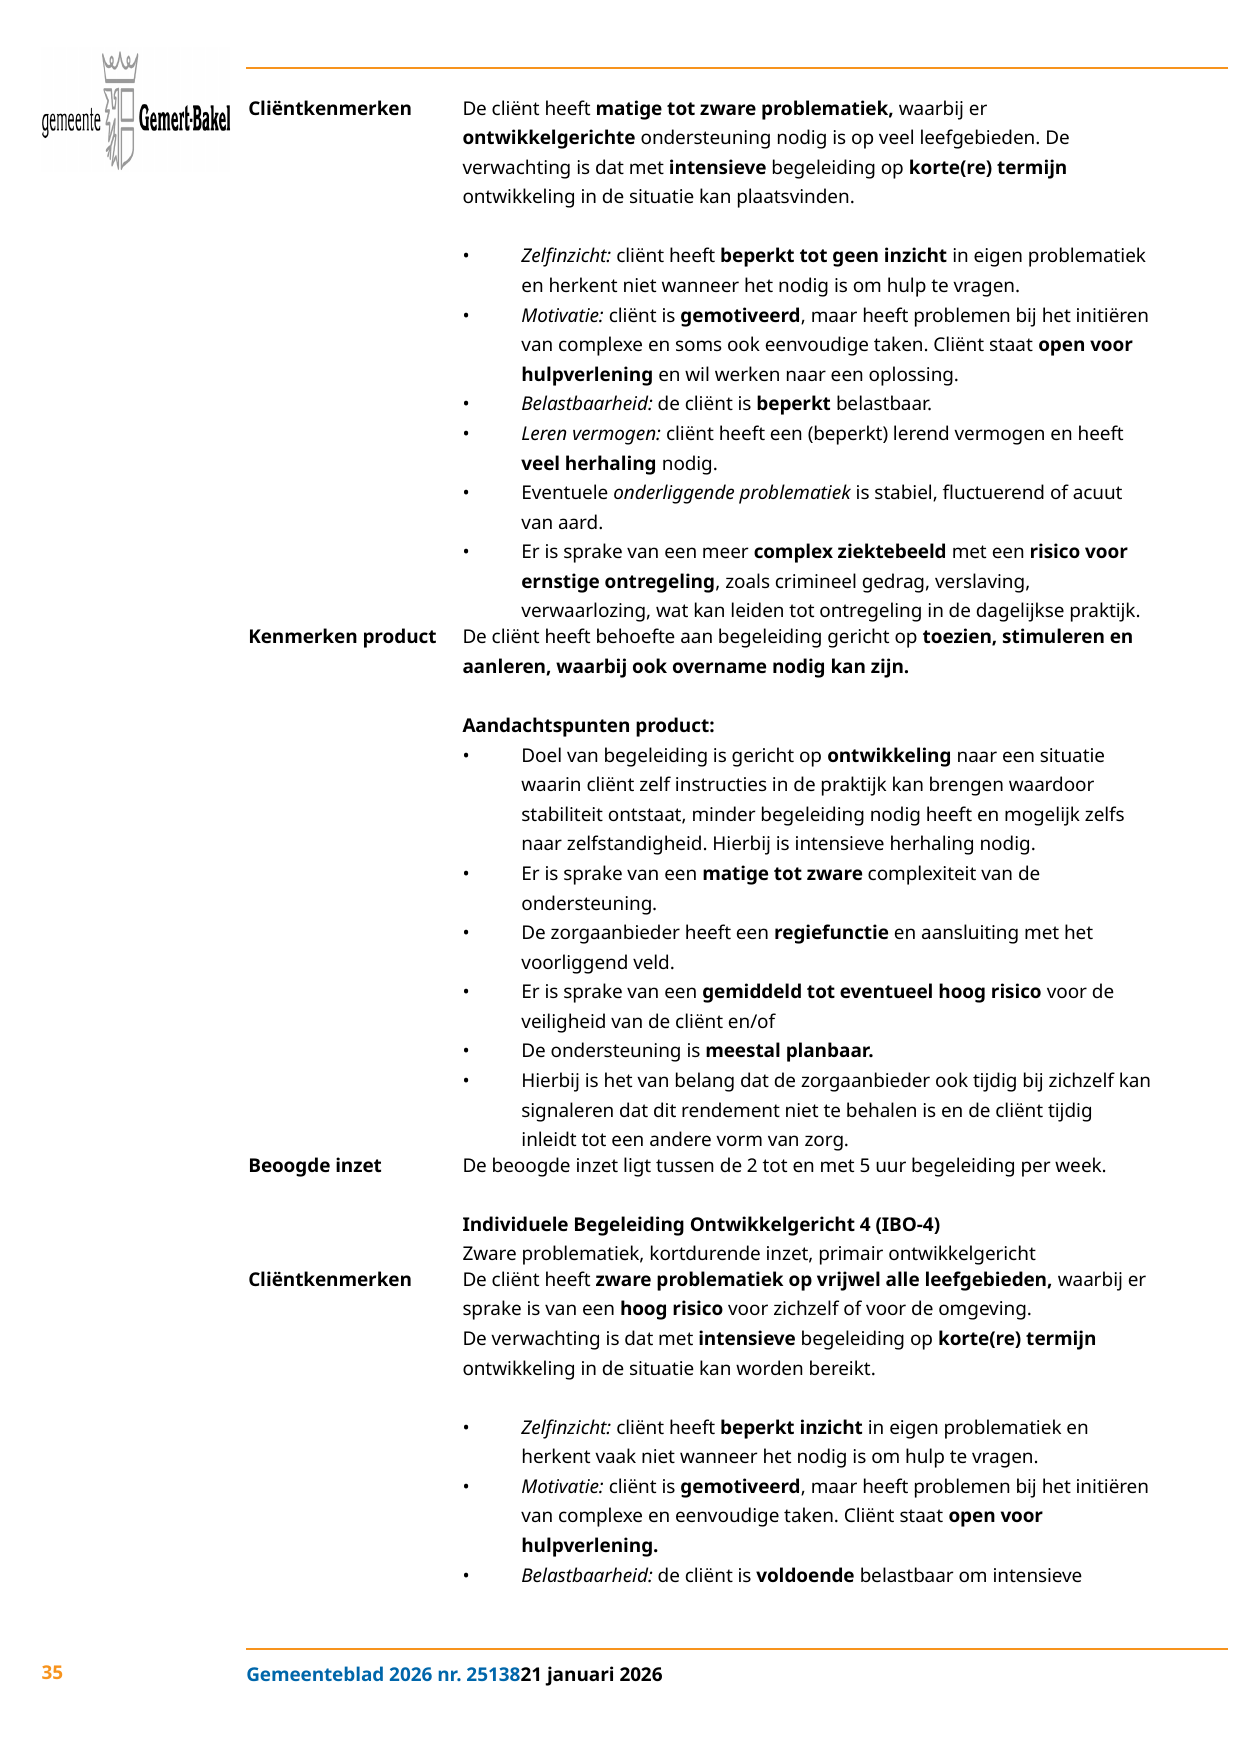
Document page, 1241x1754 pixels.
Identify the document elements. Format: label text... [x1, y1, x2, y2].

table_cell De cliënt heeft behoefte aan begeleiding gericht op toezien, stimuleren en aanleren, waarbij ook overname nodig kan zijn. Aandachtspunten product: Doel van begeleiding is gericht op ontwikkeling naar een situatie waarin cliënt zelf instructies in de praktijk kan brengen waardoor stabiliteit ontstaat, minder begeleiding nodig heeft en mogelijk zelfs naar zelfstandigheid. Hierbij is intensieve herhaling nodig. Er is sprake van een matige tot zware complexiteit van de ondersteuning. De zorgaanbieder heeft een regiefunctie en aansluiting met het voorliggend veld. Er is sprake van een gemiddeld tot eventueel hoog risico voor de veiligheid van de cliënt en/of De ondersteuning is meestal planbaar. Hierbij is het van belang dat de zorgaanbieder ook tijdig bij zichzelf kan signaleren dat dit rendement niet te behalen is en de cliënt tijdig inleidt tot een andere vorm van zorg. [462, 624, 1152, 1152]
table_cell De cliënt heeft zware problematiek op vrijwel alle leefgebieden, waarbij er sprake is van een hoog risico voor zichzelf of voor de omgeving. De verwachting is dat met intensieve begeleiding op korte(re) termijn ontwikkeling in de situatie kan worden bereikt. Zelfinzicht: cliënt heeft beperkt inzicht in eigen problematiek en herkent vaak niet wanneer het nodig is om hulp te vragen. Motivatie: cliënt is gemotiveerd, maar heeft problemen bij het initiëren van complexe en eenvoudige taken. Cliënt staat open voor hulpverlening. Belastbaarheid: de cliënt is voldoende belastbaar om intensieve [462, 1266, 1152, 1588]
table_cell Beoogde inzet [248, 1152, 462, 1178]
table_cell Kenmerken product [248, 624, 462, 1152]
table_header Individuele Begeleiding Ontwikkelgericht 4 (IBO-4) Zware problematiek, kortdurende inzet, primair ontwikkelgericht [462, 1211, 1152, 1266]
table_cell Cliëntkenmerken [248, 1266, 462, 1588]
picture [41, 47, 231, 172]
table_cell De cliënt heeft matige tot zware problematiek, waarbij er ontwikkelgerichte ondersteuning nodig is op veel leefgebieden. De verwachting is dat met intensieve begeleiding op korte(re) termijn ontwikkeling in de situatie kan plaatsvinden. Zelfinzicht: cliënt heeft beperkt tot geen inzicht in eigen problematiek en herkent niet wanneer het nodig is om hulp te vragen. Motivatie: cliënt is gemotiveerd, maar heeft problemen bij het initiëren van complexe en soms ook eenvoudige taken. Cliënt staat open voor hulpverlening en wil werken naar een oplossing. Belastbaarheid: de cliënt is beperkt belastbaar. Leren vermogen: cliënt heeft een (beperkt) lerend vermogen en heeft veel herhaling nodig. Eventuele onderliggende problematiek is stabiel, fluctuerend of acuut van aard. Er is sprake van een meer complex ziektebeeld met een risico voor ernstige ontregeling, zoals crimineel gedrag, verslaving, verwaarlozing, wat kan leiden tot ontregeling in de dagelijkse praktijk. [462, 95, 1152, 623]
table_header [248, 1211, 462, 1266]
table_cell Cliëntkenmerken [248, 95, 462, 623]
table_cell De beoogde inzet ligt tussen de 2 tot en met 5 uur begeleiding per week. [462, 1152, 1152, 1178]
